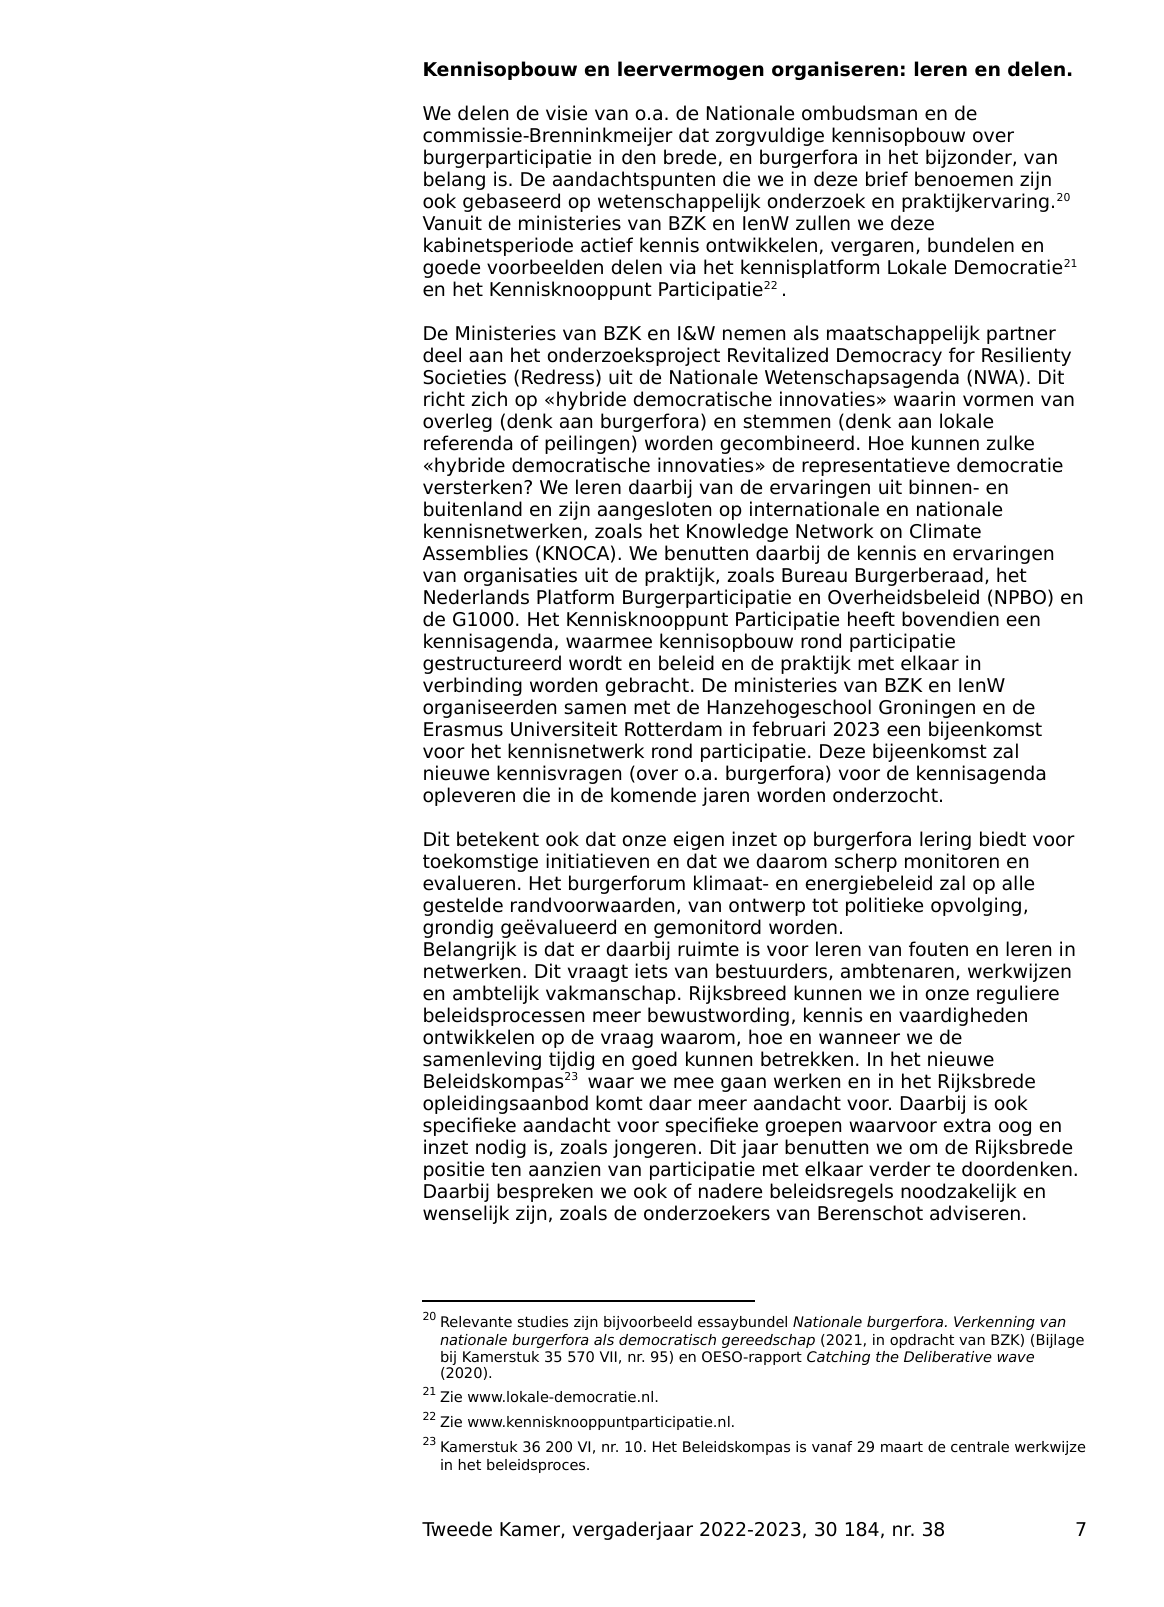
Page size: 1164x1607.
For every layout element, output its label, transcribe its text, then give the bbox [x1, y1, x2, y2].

text Kamerstuk 36 200 VI, nr. 10. Het Beleidskompas is vanaf 29 maart de centrale werkwijze in het beleidsproces. [422, 1435, 1087, 1474]
subtitle Kennisopbouw en leervermogen organiseren: leren en delen. [422, 59, 1087, 81]
text Dit betekent ook dat onze eigen inzet op burgerfora lering biedt voor toekomstige initiatieven en dat we daarom scherp monitoren en evalueren. Het burgerforum klimaat- en energiebeleid zal op alle gestelde randvoorwaarden, van ontwerp tot politieke opvolging, grondig geëvalueerd en gemonitord worden. [422, 829, 1087, 939]
text Relevante studies zijn bijvoorbeeld essaybundel Nationale burgerfora. Verkenning van nationale burgerfora als democratisch gereedschap (2021, in opdracht van BZK) (Bijlage bij Kamerstuk 35 570 VII, nr. 95) en OESO-rapport Catching the Deliberative wave (2020). [422, 1310, 1087, 1382]
text We delen de visie van o.a. de Nationale ombudsman en de commissie-Brenninkmeijer dat zorgvuldige kennisopbouw over burgerparticipatie in den brede, en burgerfora in het bijzonder, van belang is. De aandachtspunten die we in deze brief benoemen zijn ook gebaseerd op wetenschappelijk onderzoek en praktijkervaring. [422, 103, 1087, 213]
text Zie www.kennisknooppuntparticipatie.nl. [422, 1410, 1087, 1432]
text De Ministeries van BZK en I&W nemen als maatschappelijk partner deel aan het onderzoeksproject Revitalized Democracy for Resilienty Societies (Redress) uit de Nationale Wetenschapsagenda (NWA). Dit richt zich op «hybride democratische innovaties» waarin vormen van overleg (denk aan burgerfora) en stemmen (denk aan lokale referenda of peilingen) worden gecombineerd. Hoe kunnen zulke «hybride democratische innovaties» de representatieve democratie versterken? We leren daarbij van de ervaringen uit binnen- en buitenland en zijn aangesloten op internationale en nationale kennisnetwerken, zoals het Knowledge Network on Climate Assemblies (KNOCA). We benutten daarbij de kennis en ervaringen van organisaties uit de praktijk, zoals Bureau Burgerberaad, het Nederlands Platform Burgerparticipatie en Overheidsbeleid (NPBO) en de G1000. Het Kennisknooppunt Participatie heeft bovendien een kennisagenda, waarmee kennisopbouw rond participatie gestructureerd wordt en beleid en de praktijk met elkaar in verbinding worden gebracht. De ministeries van BZK en IenW organiseerden samen met de Hanzehogeschool Groningen en de Erasmus Universiteit Rotterdam in februari 2023 een bijeenkomst voor het kennisnetwerk rond participatie. Deze bijeenkomst zal nieuwe kennisvragen (over o.a. burgerfora) voor de kennisagenda opleveren die in de komende jaren worden onderzocht. [422, 323, 1087, 807]
text Zie www.lokale-democratie.nl. [422, 1385, 1087, 1407]
text Vanuit de ministeries van BZK en IenW zullen we deze kabinetsperiode actief kennis ontwikkelen, vergaren, bundelen en goede voorbeelden delen via het kennisplatform Lokale Democratie en het Kennisknooppunt Participatie. [422, 213, 1087, 301]
text Belangrijk is dat er daarbij ruimte is voor leren van fouten en leren in netwerken. Dit vraagt iets van bestuurders, ambtenaren, werkwijzen en ambtelijk vakmanschap. Rijksbreed kunnen we in onze reguliere beleidsprocessen meer bewustwording, kennis en vaardigheden ontwikkelen op de vraag waarom, hoe en wanneer we de samenleving tijdig en goed kunnen betrekken. In het nieuwe Beleidskompas waar we mee gaan werken en in het Rijksbrede opleidingsaanbod komt daar meer aandacht voor. Daarbij is ook specifieke aandacht voor specifieke groepen waarvoor extra oog en inzet nodig is, zoals jongeren. Dit jaar benutten we om de Rijksbrede positie ten aanzien van participatie met elkaar verder te doordenken. Daarbij bespreken we ook of nadere beleidsregels noodzakelijk en wenselijk zijn, zoals de onderzoekers van Berenschot adviseren. [422, 939, 1087, 1224]
